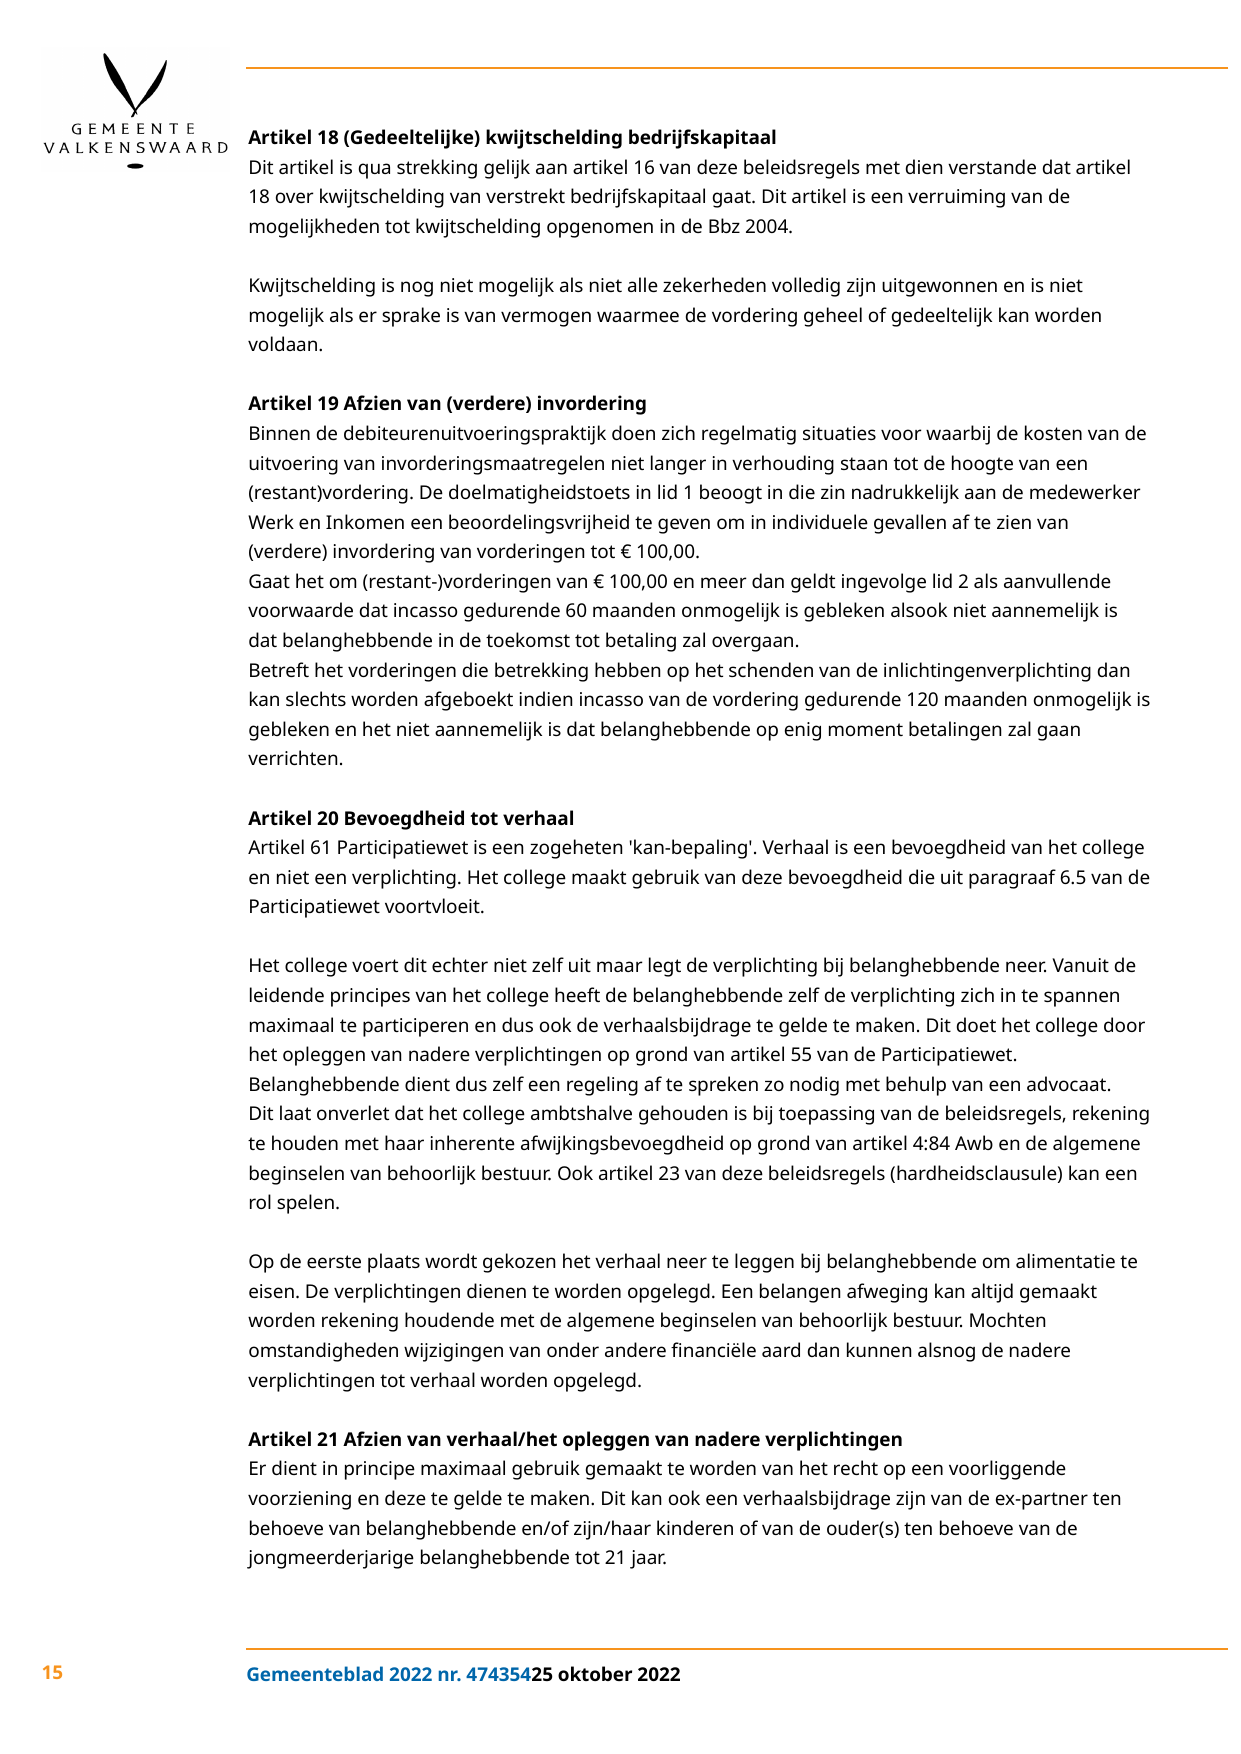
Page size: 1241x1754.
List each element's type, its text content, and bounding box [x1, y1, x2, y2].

text Artikel 20 Bevoegdheid tot verhaal [248, 805, 1152, 831]
text Dit laat onverlet dat het college ambtshalve gehouden is bij toepassing van de beleidsregels, rekening te houden met haar inherente afwijkingsbevoegdheid op grond van artikel 4:84 Awb en de algemene beginselen van behoorlijk bestuur. Ook artikel 23 van deze beleidsregels (hardheidsclausule) kan een rol spelen. [248, 1101, 1152, 1215]
text Er dient in principe maximaal gebruik gemaakt te worden van het recht op een voorliggende voorziening en deze te gelde te maken. Dit kan ook een verhaalsbijdrage zijn van de ex-partner ten behoeve van belanghebbende en/of zijn/haar kinderen of van de ouder(s) ten behoeve van de jongmeerderjarige belanghebbende tot 21 jaar. [248, 1456, 1152, 1570]
text Het college voert dit echter niet zelf uit maar legt de verplichting bij belanghebbende neer. Vanuit de leidende principes van het college heeft de belanghebbende zelf de verplichting zich in te spannen maximaal te participeren en dus ook de verhaalsbijdrage te gelde te maken. Dit doet het college door het opleggen van nadere verplichtingen op grond van artikel 55 van de Participatiewet. Belanghebbende dient dus zelf een regeling af te spreken zo nodig met behulp van een advocaat. [248, 953, 1152, 1097]
text Op de eerste plaats wordt gekozen het verhaal neer te leggen bij belanghebbende om alimentatie te eisen. De verplichtingen dienen te worden opgelegd. Een belangen afweging kan altijd gemaakt worden rekening houdende met de algemene beginselen van behoorlijk bestuur. Mochten omstandigheden wijzigingen van onder andere financiële aard dan kunnen alsnog de nadere verplichtingen tot verhaal worden opgelegd. [248, 1248, 1152, 1393]
text Dit artikel is qua strekking gelijk aan artikel 16 van deze beleidsregels met dien verstande dat artikel 18 over kwijtschelding van verstrekt bedrijfskapitaal gaat. Dit artikel is een verruiming van de mogelijkheden tot kwijtschelding opgenomen in de Bbz 2004. [248, 154, 1152, 239]
text Gaat het om (restant-)vorderingen van € 100,00 en meer dan geldt ingevolge lid 2 als aanvullende voorwaarde dat incasso gedurende 60 maanden onmogelijk is gebleken alsook niet aannemelijk is dat belanghebbende in de toekomst tot betaling zal overgaan. [248, 568, 1152, 653]
picture [41, 47, 231, 172]
text Betreft het vorderingen die betrekking hebben op het schenden van de inlichtingenverplichting dan kan slechts worden afgeboekt indien incasso van de vordering gedurende 120 maanden onmogelijk is gebleken en het niet aannemelijk is dat belanghebbende op enig moment betalingen zal gaan verrichten. [248, 657, 1152, 771]
text Artikel 61 Participatiewet is een zogeheten 'kan-bepaling'. Verhaal is een bevoegdheid van het college en niet een verplichting. Het college maakt gebruik van deze bevoegdheid die uit paragraaf 6.5 van de Participatiewet voortvloeit. [248, 834, 1152, 919]
text Binnen de debiteurenuitvoeringspraktijk doen zich regelmatig situaties voor waarbij de kosten van de uitvoering van invorderingsmaatregelen niet langer in verhouding staan tot de hoogte van een (restant)vordering. De doelmatigheidstoets in lid 1 beoogt in die zin nadrukkelijk aan de medewerker Werk en Inkomen een beoordelingsvrijheid te geven om in individuele gevallen af te zien van (verdere) invordering van vorderingen tot € 100,00. [248, 420, 1152, 564]
text Artikel 18 (Gedeeltelijke) kwijtschelding bedrijfskapitaal [248, 124, 1152, 150]
text Artikel 19 Afzien van (verdere) invordering [248, 391, 1152, 416]
text Kwijtschelding is nog niet mogelijk als niet alle zekerheden volledig zijn uitgewonnen en is niet mogelijk als er sprake is van vermogen waarmee de vordering geheel of gedeeltelijk kan worden voldaan. [248, 272, 1152, 357]
text Artikel 21 Afzien van verhaal/het opleggen van nadere verplichtingen [248, 1426, 1152, 1452]
